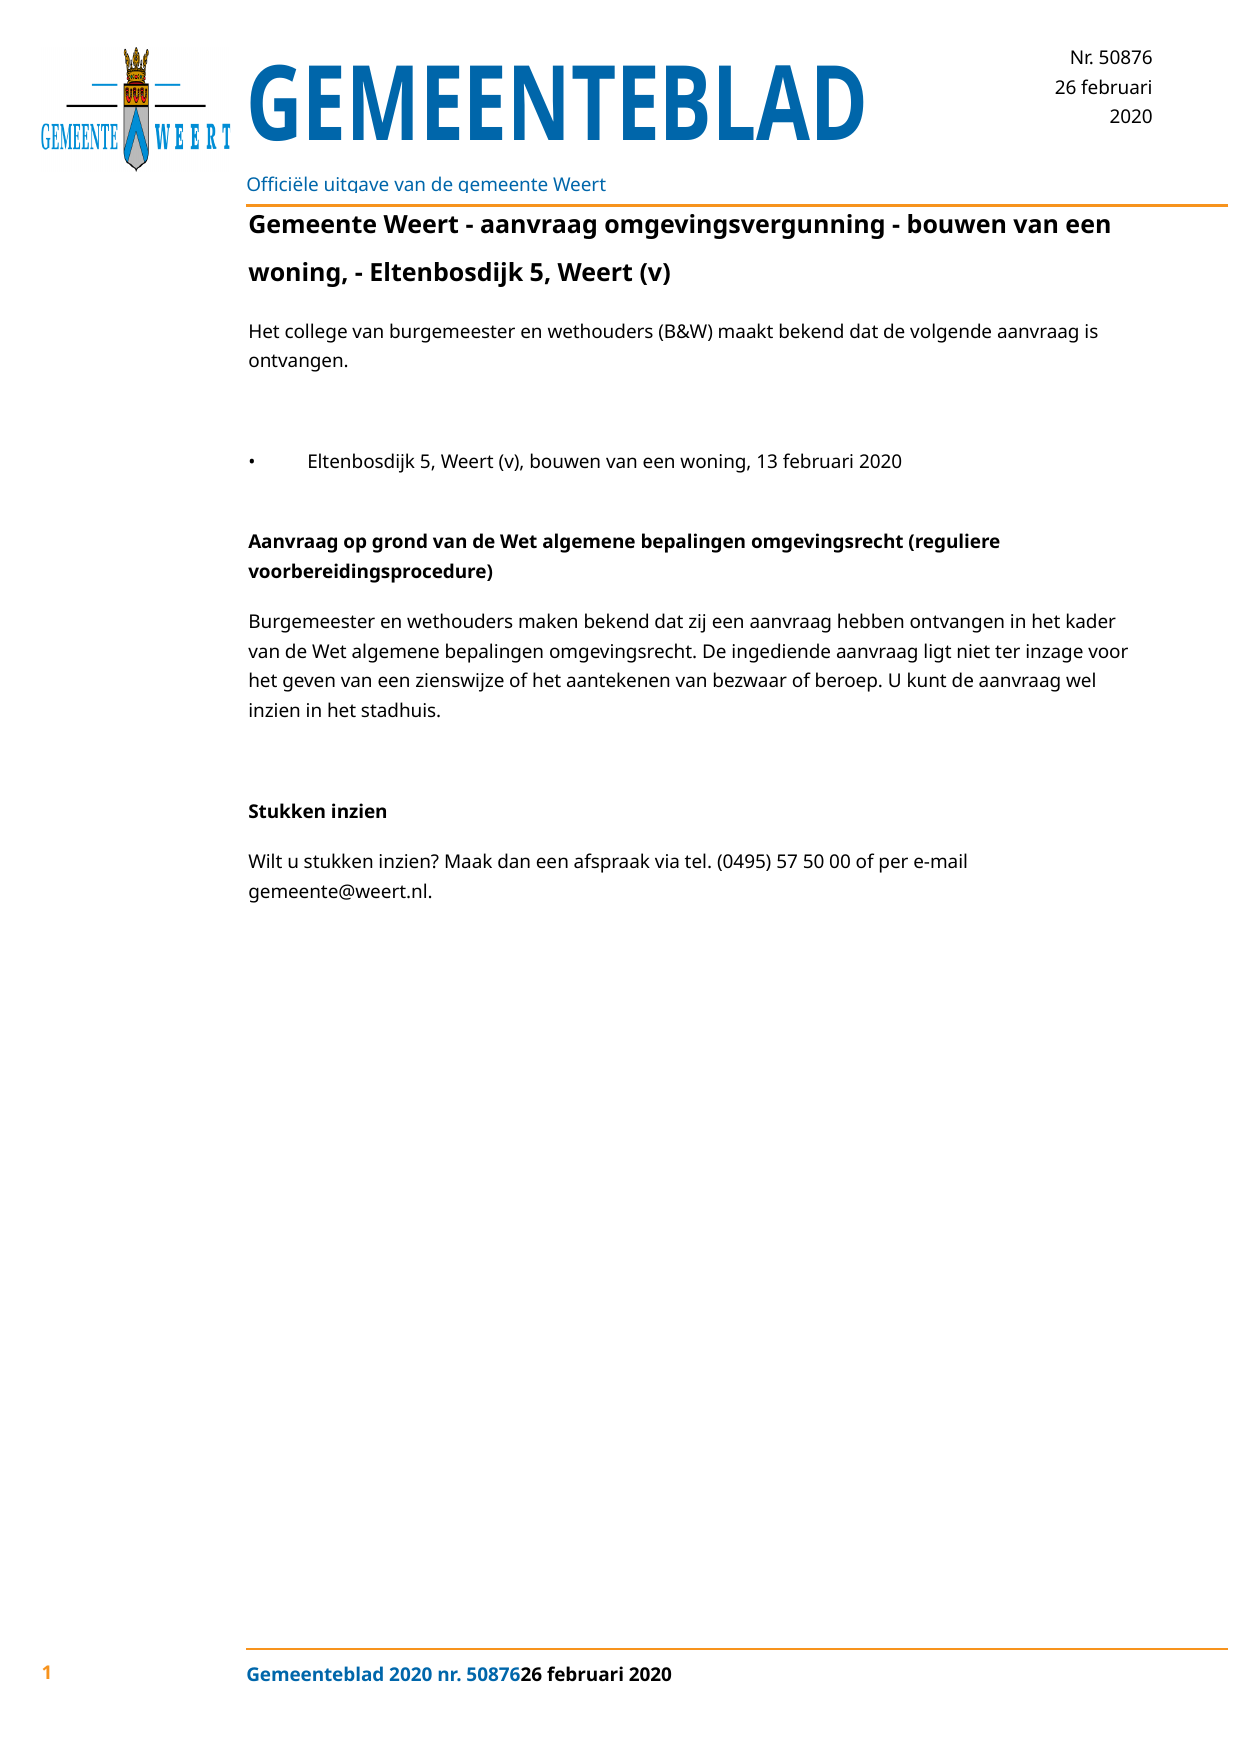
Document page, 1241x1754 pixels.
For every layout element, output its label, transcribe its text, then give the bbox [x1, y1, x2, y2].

text Burgemeester en wethouders maken bekend dat zij een aanvraag hebben ontvangen in het kader van de Wet algemene bepalingen omgevingsrecht. De ingediende aanvraag ligt niet ter inzage voor het geven van een zienswijze of het aantekenen van bezwaar of beroep. U kunt de aanvraag wel inzien in het stadhuis. [248, 608, 1152, 723]
text Aanvraag op grond van de Wet algemene bepalingen omgevingsrecht (reguliere voorbereidingsprocedure) [248, 528, 1152, 584]
picture [41, 47, 231, 172]
text Wilt u stukken inzien? Maak dan een afspraak via tel. (0495) 57 50 00 of per e-mail gemeente@weert.nl. [248, 848, 1152, 904]
text Gemeente Weert - aanvraag omgevingsvergunning - bouwen van een woning, - Eltenbosdijk 5, Weert (v) [248, 207, 1152, 288]
text Stukken inzien [248, 798, 1152, 824]
list Eltenbosdijk 5, Weert (v), bouwen van een woning, 13 februari 2020 [248, 448, 1152, 474]
text Het college van burgemeester en wethouders (B&W) maakt bekend dat de volgende aanvraag is ontvangen. [248, 318, 1152, 373]
